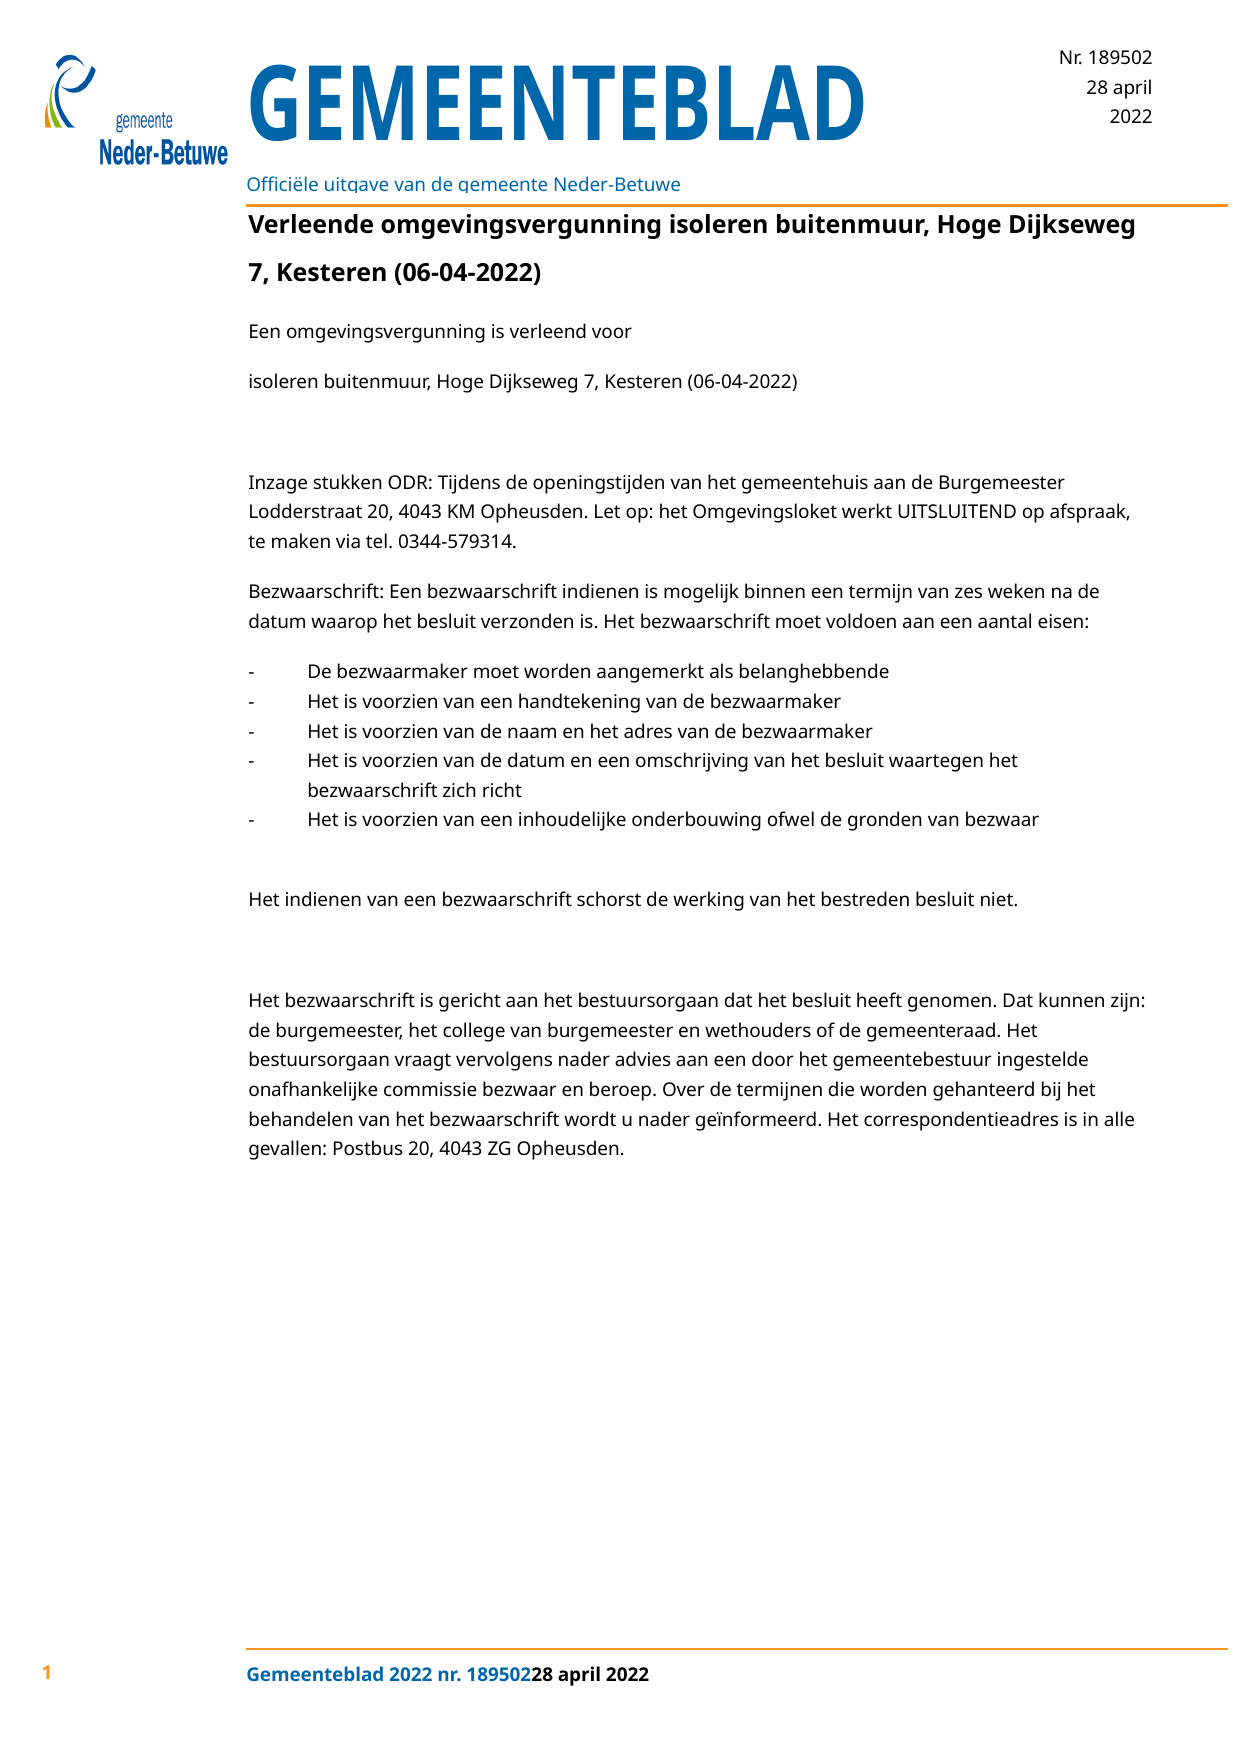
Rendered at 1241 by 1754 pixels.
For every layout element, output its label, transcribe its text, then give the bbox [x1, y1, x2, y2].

list De bezwaarmaker moet worden aangemerkt als belanghebbende [248, 659, 1152, 684]
text Verleende omgevingsvergunning isoleren buitenmuur, Hoge Dijkseweg 7, Kesteren (06-04-2022) [248, 207, 1152, 288]
list Het is voorzien van een handtekening van de bezwaarmaker [248, 688, 1152, 714]
list Het is voorzien van de naam en het adres van de bezwaarmaker [248, 718, 1152, 744]
text Het bezwaarschrift is gericht aan het bestuursorgaan dat het besluit heeft genomen. Dat kunnen zijn: de burgemeester, het college van burgemeester en wethouders of de gemeenteraad. Het bestuursorgaan vraagt vervolgens nader advies aan een door het gemeentebestuur ingestelde onafhankelijke commissie bezwaar en beroep. Over de termijnen die worden gehanteerd bij het behandelen van het bezwaarschrift wordt u nader geïnformeerd. Het correspondentieadres is in alle gevallen: Postbus 20, 4043 ZG Opheusden. [248, 987, 1152, 1161]
text Inzage stukken ODR: Tijdens de openingstijden van het gemeentehuis aan de Burgemeester Lodderstraat 20, 4043 KM Opheusden. Let op: het Omgevingsloket werkt UITSLUITEND op afspraak, te maken via tel. 0344-579314. [248, 469, 1152, 554]
text isoleren buitenmuur, Hoge Dijkseweg 7, Kesteren (06-04-2022) [248, 368, 1152, 394]
list Het is voorzien van de datum en een omschrijving van het besluit waartegen het bezwaarschrift zich richt [248, 747, 1152, 803]
text Het indienen van een bezwaarschrift schorst de werking van het bestreden besluit niet. [248, 887, 1152, 912]
text Bezwaarschrift: Een bezwaarschrift indienen is mogelijk binnen een termijn van zes weken na de datum waarop het besluit verzonden is. Het bezwaarschrift moet voldoen aan een aantal eisen: [248, 579, 1152, 634]
text Een omgevingsvergunning is verleend voor [248, 318, 1152, 344]
picture [41, 47, 231, 172]
list Het is voorzien van een inhoudelijke onderbouwing ofwel de gronden van bezwaar [248, 807, 1152, 832]
